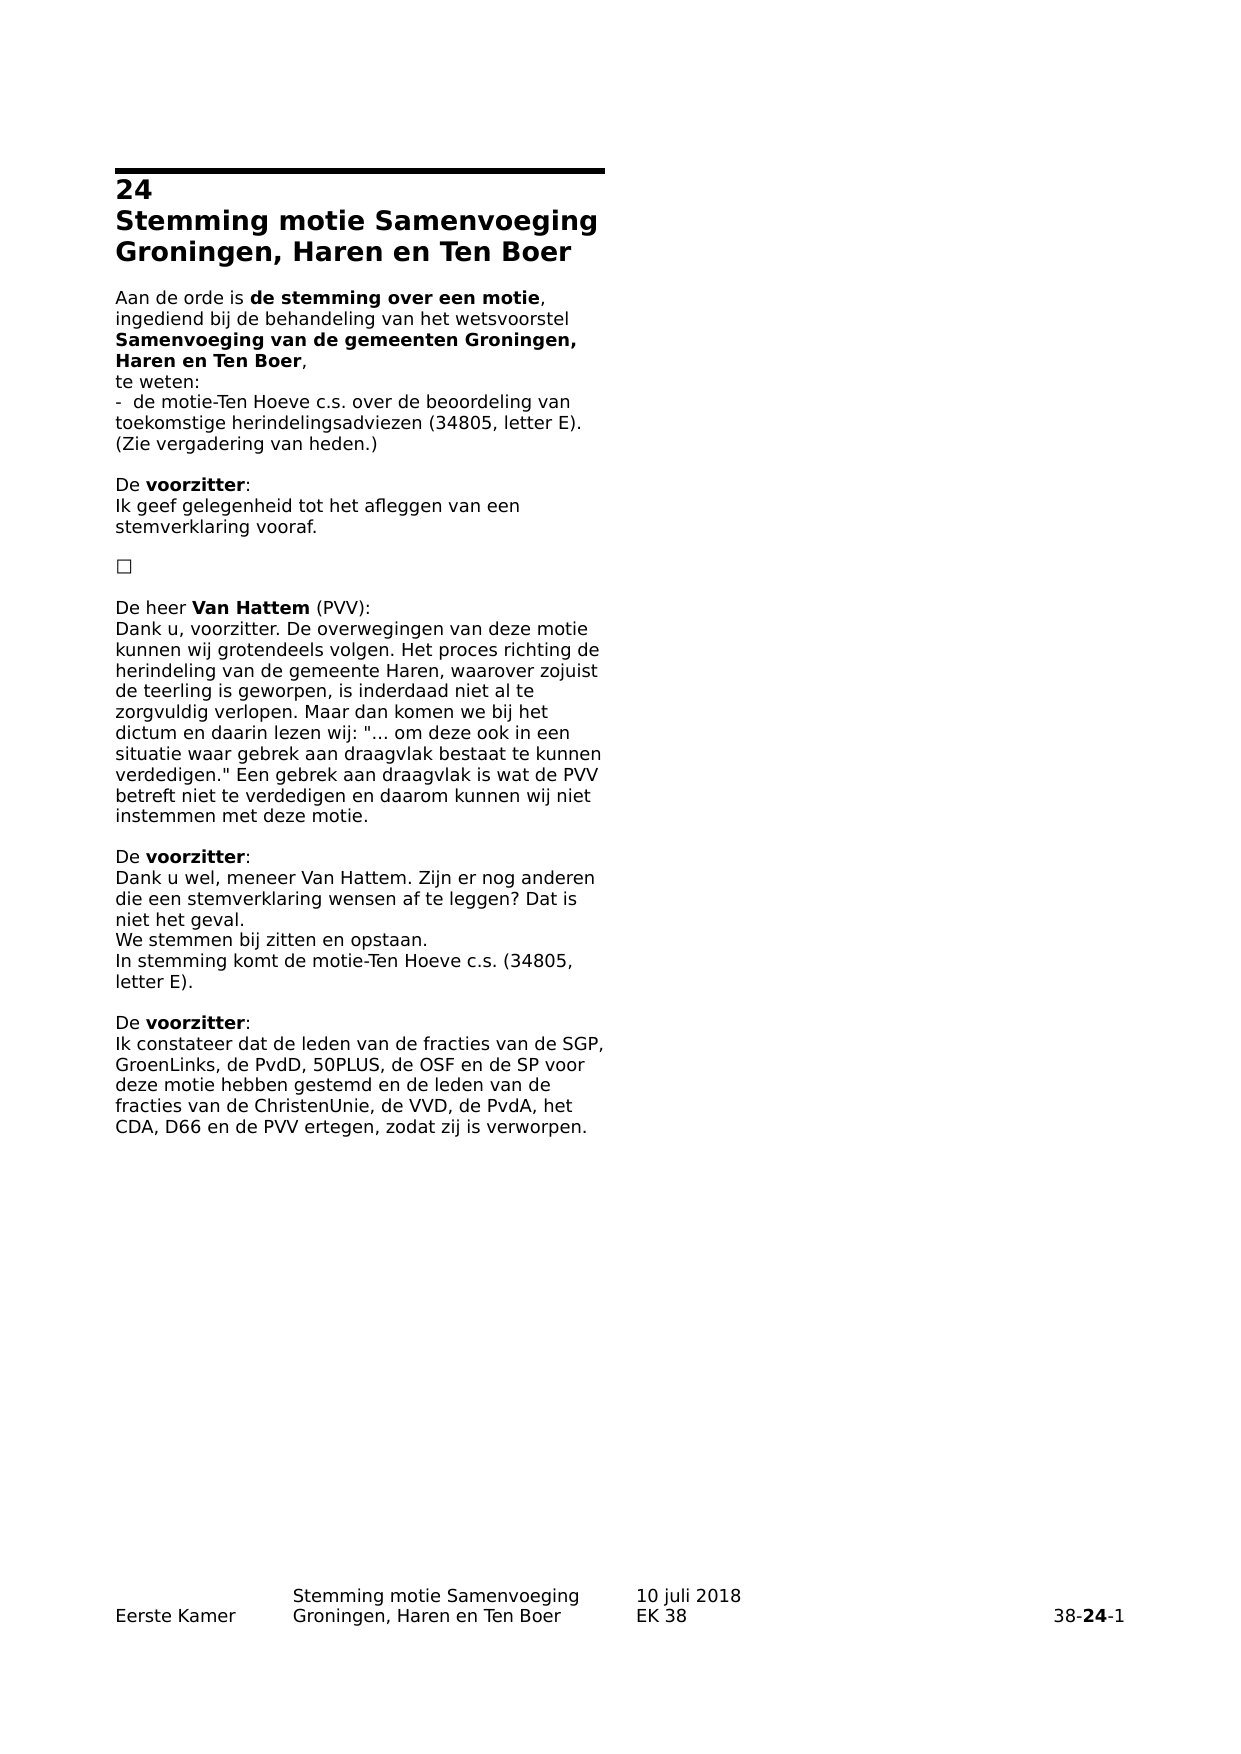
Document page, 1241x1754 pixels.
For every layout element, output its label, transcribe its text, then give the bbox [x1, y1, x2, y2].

text De heer Van Hattem (PVV): [115, 598, 605, 619]
text De voorzitter: [115, 847, 605, 868]
text Aan de orde is de stemming over een motie, ingediend bij de behandeling van het wetsvoorstel Samenvoeging van de gemeenten Groningen, Haren en Ten Boer, [115, 288, 605, 371]
text We stemmen bij zitten en opstaan. [115, 930, 605, 951]
text In stemming komt de motie-Ten Hoeve c.s. (34805, letter E). [115, 951, 605, 993]
text Dank u wel, meneer Van Hattem. Zijn er nog anderen die een stemverklaring wensen af te leggen? Dat is niet het geval. [115, 868, 605, 930]
text ⬜ [115, 557, 605, 578]
title 24 Stemming motie Samenvoeging Groningen, Haren en Ten Boer [115, 174, 605, 268]
text (Zie vergadering van heden.) [115, 434, 605, 455]
text Dank u, voorzitter. De overwegingen van deze motie kunnen wij grotendeels volgen. Het proces richting de herindeling van de gemeente Haren, waarover zojuist de teerling is geworpen, is inderdaad niet al te zorgvuldig verlopen. Maar dan komen we bij het dictum en daarin lezen wij: "... om deze ook in een situatie waar gebrek aan draagvlak bestaat te kunnen verdedigen." Een gebrek aan draagvlak is wat de PVV betreft niet te verdedigen en daarom kunnen wij niet instemmen met deze motie. [115, 619, 605, 827]
text Ik geef gelegenheid tot het afleggen van een stemverklaring vooraf. [115, 496, 605, 537]
text De voorzitter: [115, 1013, 605, 1033]
text te weten: [115, 371, 605, 392]
list de motie-Ten Hoeve c.s. over de beoordeling van toekomstige herindelingsadviezen (34805, letter E). [115, 392, 605, 434]
text Ik constateer dat de leden van de fracties van de SGP, GroenLinks, de PvdD, 50PLUS, de OSF en de SP voor deze motie hebben gestemd en de leden van de fracties van de ChristenUnie, de VVD, de PvdA, het CDA, D66 en de PVV ertegen, zodat zij is verworpen. [115, 1033, 605, 1138]
text De voorzitter: [115, 475, 605, 496]
